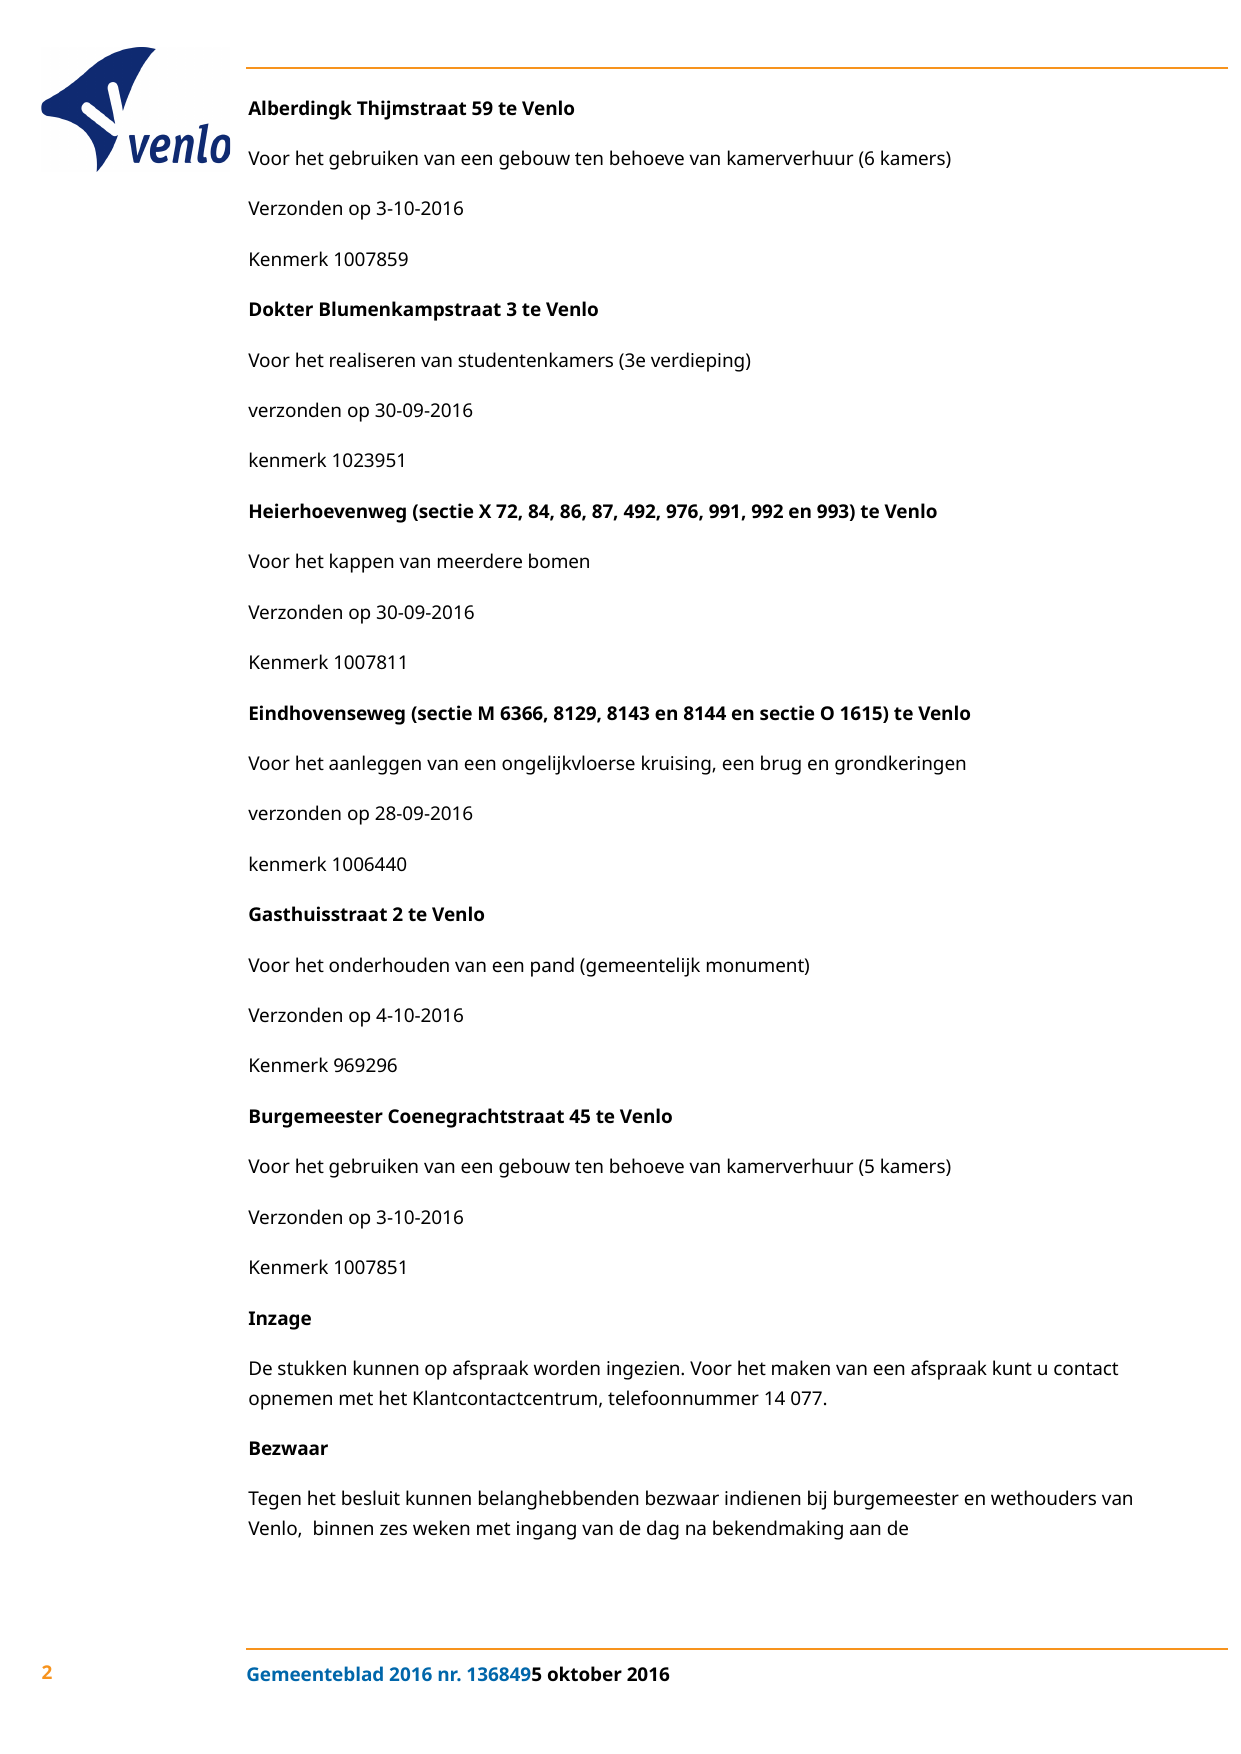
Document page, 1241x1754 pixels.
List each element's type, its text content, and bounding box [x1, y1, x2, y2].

text Heierhoevenweg (sectie X 72, 84, 86, 87, 492, 976, 991, 992 en 993) te Venlo [248, 498, 1152, 524]
text Kenmerk 1007859 [248, 246, 1152, 272]
text Alberdingk Thijmstraat 59 te Venlo [248, 95, 1152, 121]
text Voor het gebruiken van een gebouw ten behoeve van kamerverhuur (5 kamers) [248, 1153, 1152, 1179]
picture [41, 47, 231, 172]
text Verzonden op 3-10-2016 [248, 196, 1152, 221]
text kenmerk 1006440 [248, 851, 1152, 877]
text Inzage [248, 1305, 1152, 1331]
text Dokter Blumenkampstraat 3 te Venlo [248, 296, 1152, 322]
text kenmerk 1023951 [248, 448, 1152, 473]
text Burgemeester Coenegrachtstraat 45 te Venlo [248, 1103, 1152, 1129]
text Verzonden op 30-09-2016 [248, 599, 1152, 625]
text verzonden op 30-09-2016 [248, 397, 1152, 423]
text Tegen het besluit kunnen belanghebbenden bezwaar indienen bij burgemeester en wethouders van Venlo, binnen zes weken met ingang van de dag na bekendmaking aan de [248, 1486, 1152, 1541]
text Voor het realiseren van studentenkamers (3e verdieping) [248, 347, 1152, 373]
text Voor het gebruiken van een gebouw ten behoeve van kamerverhuur (6 kamers) [248, 145, 1152, 171]
text Kenmerk 969296 [248, 1053, 1152, 1078]
text Kenmerk 1007851 [248, 1254, 1152, 1280]
text Verzonden op 4-10-2016 [248, 1002, 1152, 1028]
text Gasthuisstraat 2 te Venlo [248, 901, 1152, 927]
text verzonden op 28-09-2016 [248, 801, 1152, 826]
text Voor het onderhouden van een pand (gemeentelijk monument) [248, 952, 1152, 978]
text De stukken kunnen op afspraak worden ingezien. Voor het maken van een afspraak kunt u contact opnemen met het Klantcontactcentrum, telefoonnummer 14 077. [248, 1355, 1152, 1411]
text Voor het kappen van meerdere bomen [248, 548, 1152, 574]
text Eindhovenseweg (sectie M 6366, 8129, 8143 en 8144 en sectie O 1615) te Venlo [248, 700, 1152, 726]
text Bezwaar [248, 1435, 1152, 1461]
text Kenmerk 1007811 [248, 649, 1152, 675]
text Verzonden op 3-10-2016 [248, 1204, 1152, 1230]
text Voor het aanleggen van een ongelijkvloerse kruising, een brug en grondkeringen [248, 750, 1152, 776]
